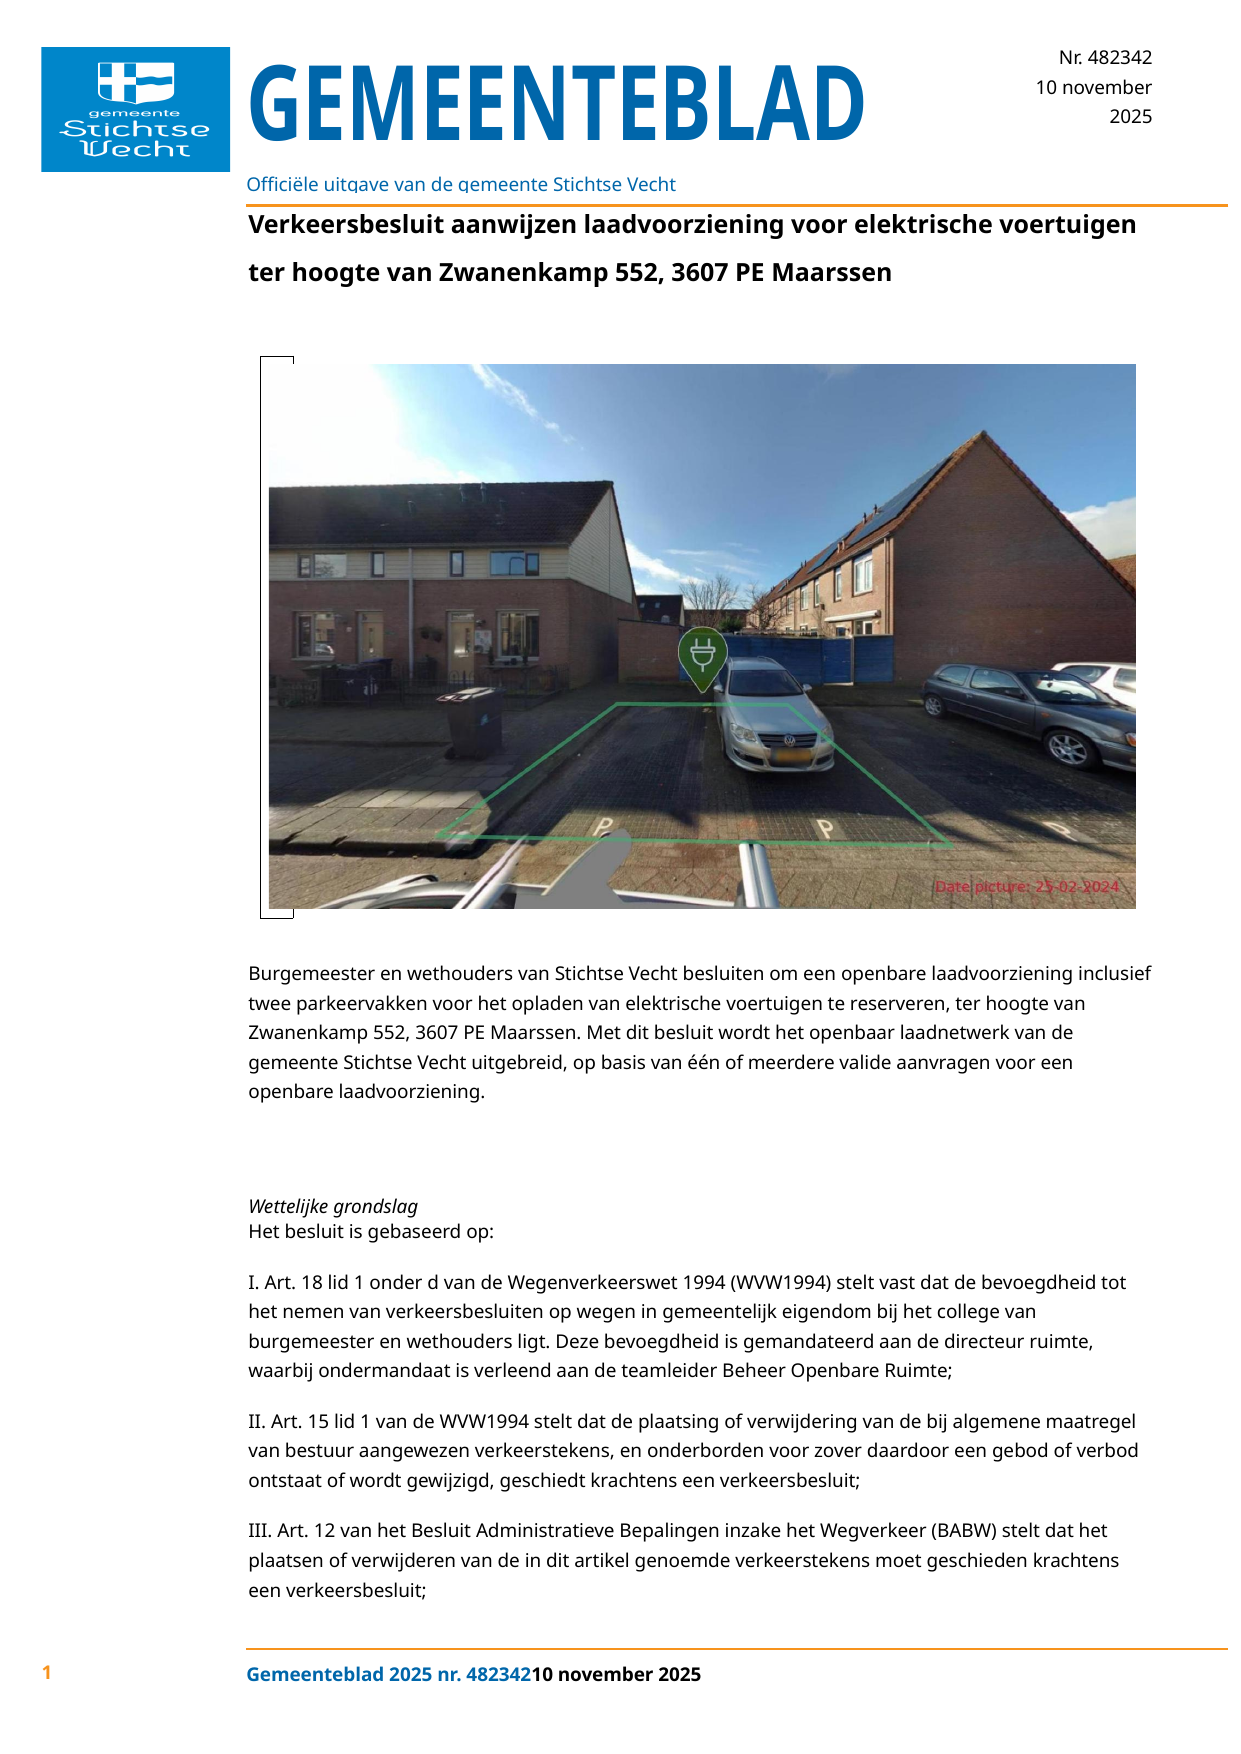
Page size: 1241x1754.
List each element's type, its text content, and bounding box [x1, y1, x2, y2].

picture [268, 364, 1136, 909]
text I. Art. 18 lid 1 onder d van de Wegenverkeerswet 1994 (WVW1994) stelt vast dat de bevoegdheid tot het nemen van verkeersbesluiten op wegen in gemeentelijk eigendom bij het college van burgemeester en wethouders ligt. Deze bevoegdheid is gemandateerd aan de directeur ruimte, waarbij ondermandaat is verleend aan de teamleider Beheer Openbare Ruimte; [248, 1269, 1152, 1383]
text Wettelijke grondslag [248, 1193, 1152, 1218]
text Verkeersbesluit aanwijzen laadvoorziening voor elektrische voertuigen ter hoogte van Zwanenkamp 552, 3607 PE Maarssen [248, 207, 1152, 288]
picture [99, 63, 135, 101]
text Het besluit is gebaseerd op: [248, 1218, 1152, 1244]
picture [137, 63, 174, 103]
text II. Art. 15 lid 1 van de WVW1994 stelt dat de plaatsing of verwijdering van de bij algemene maatregel van bestuur aangewezen verkeerstekens, en onderborden voor zover daardoor een gebod of verbod ontstaat of wordt gewijzigd, geschiedt krachtens een verkeersbesluit; [248, 1408, 1152, 1493]
text III. Art. 12 van het Besluit Administratieve Bepalingen inzake het Wegverkeer (BABW) stelt dat het plaatsen of verwijderen van de in dit artikel genoemde verkeerstekens moet geschieden krachtens een verkeersbesluit; [248, 1518, 1152, 1603]
text Burgemeester en wethouders van Stichtse Vecht besluiten om een openbare laadvoorziening inclusief twee parkeervakken voor het opladen van elektrische voertuigen te reserveren, ter hoogte van Zwanenkamp 552, 3607 PE Maarssen. Met dit besluit wordt het openbaar laadnetwerk van de gemeente Stichtse Vecht uitgebreid, op basis van één of meerdere valide aanvragen voor een openbare laadvoorziening. [248, 960, 1152, 1104]
